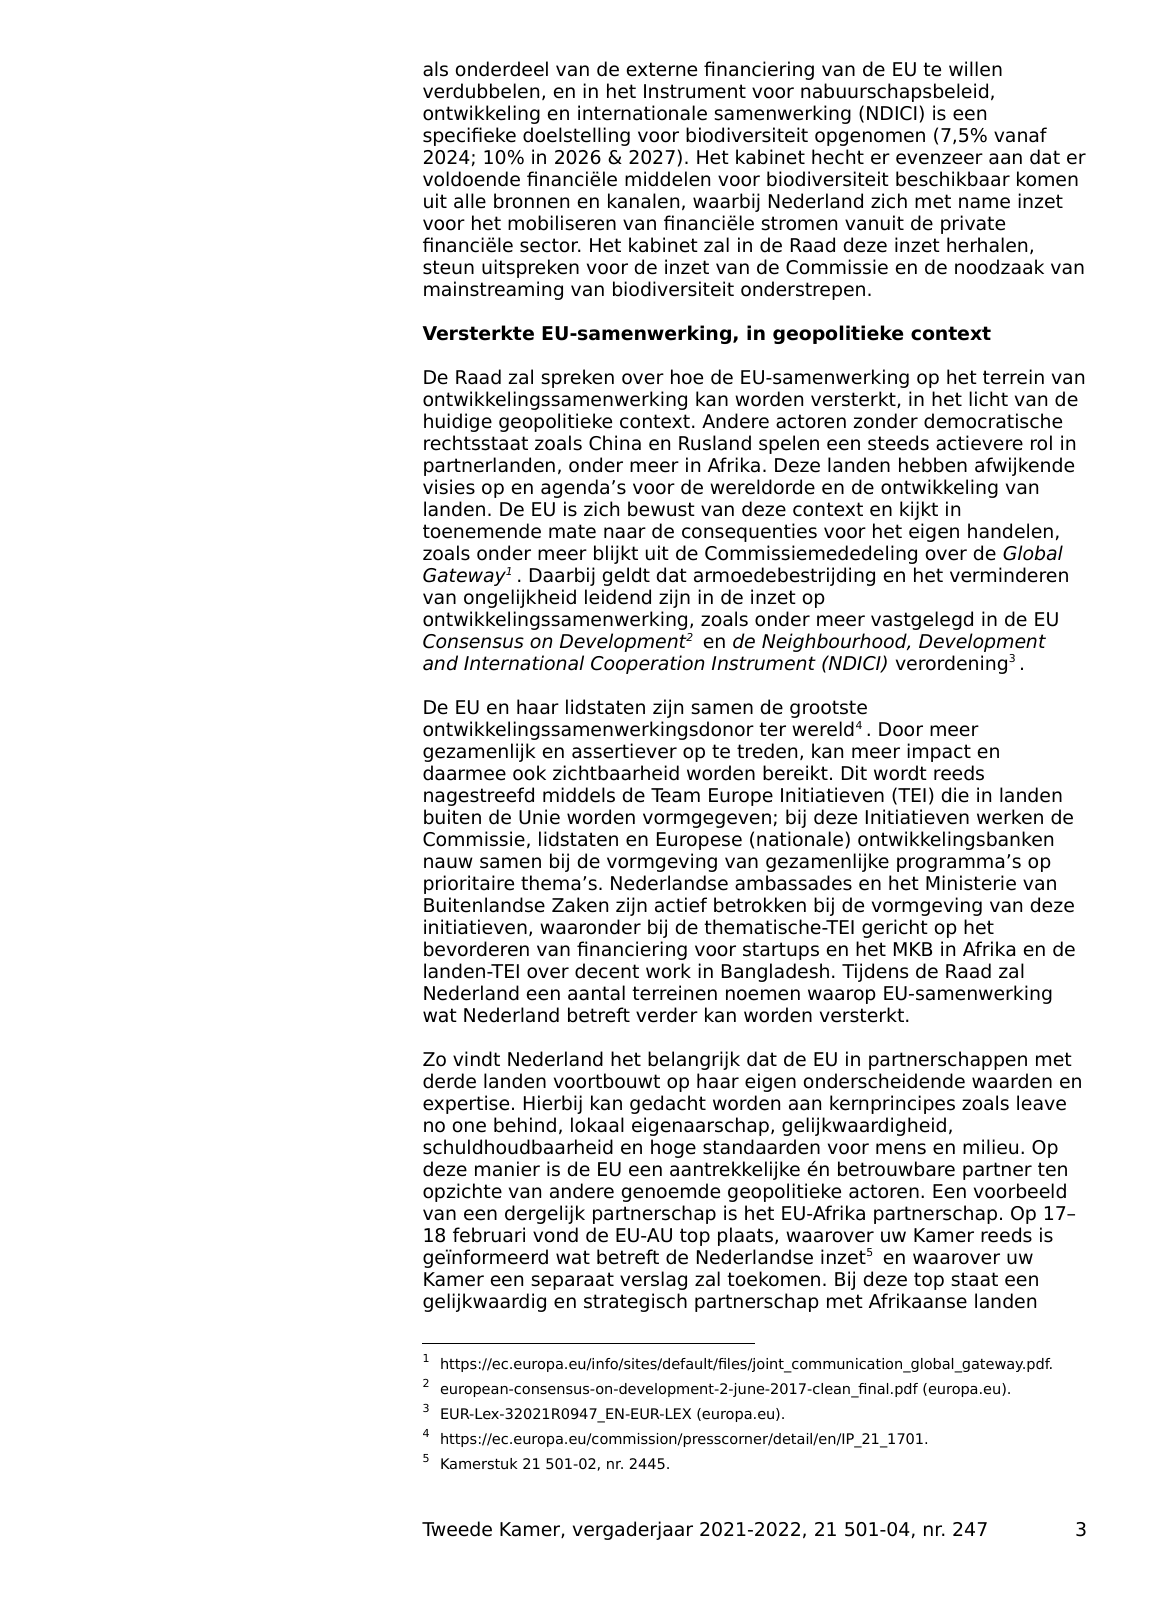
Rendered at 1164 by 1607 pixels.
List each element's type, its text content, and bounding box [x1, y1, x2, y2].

text als onderdeel van de externe financiering van de EU te willen verdubbelen, en in het Instrument voor nabuurschapsbeleid, ontwikkeling en internationale samenwerking (NDICI) is een specifieke doelstelling voor biodiversiteit opgenomen (7,5% vanaf 2024; 10% in 2026 & 2027). Het kabinet hecht er evenzeer aan dat er voldoende financiële middelen voor biodiversiteit beschikbaar komen uit alle bronnen en kanalen, waarbij Nederland zich met name inzet voor het mobiliseren van financiële stromen vanuit de private financiële sector. Het kabinet zal in de Raad deze inzet herhalen, steun uitspreken voor de inzet van de Commissie en de noodzaak van mainstreaming van biodiversiteit onderstrepen. [422, 59, 1087, 301]
text Kamerstuk 21 501-02, nr. 2445. [422, 1452, 1087, 1474]
text european-consensus-on-development-2-june-2017-clean_final.pdf (europa.eu). [422, 1377, 1087, 1399]
text De EU en haar lidstaten zijn samen de grootste ontwikkelingssamenwerkingsdonor ter wereld. Door meer gezamenlijk en assertiever op te treden, kan meer impact en daarmee ook zichtbaarheid worden bereikt. Dit wordt reeds nagestreefd middels de Team Europe Initiatieven (TEI) die in landen buiten de Unie worden vormgegeven; bij deze Initiatieven werken de Commissie, lidstaten en Europese (nationale) ontwikkelingsbanken nauw samen bij de vormgeving van gezamenlijke programma’s op prioritaire thema’s. Nederlandse ambassades en het Ministerie van Buitenlandse Zaken zijn actief betrokken bij de vormgeving van deze initiatieven, waaronder bij de thematische-TEI gericht op het bevorderen van financiering voor startups en het MKB in Afrika en de landen-TEI over decent work in Bangladesh. Tijdens de Raad zal Nederland een aantal terreinen noemen waarop EU-samenwerking wat Nederland betreft verder kan worden versterkt. [422, 697, 1087, 1027]
subtitle Versterkte EU-samenwerking, in geopolitieke context [422, 323, 1087, 345]
text EUR-Lex-32021R0947_EN-EUR-LEX (europa.eu). [422, 1402, 1087, 1424]
text https://ec.europa.eu/info/sites/default/files/joint_communication_global_gateway.pdf. [422, 1352, 1087, 1374]
text https://ec.europa.eu/commission/presscorner/detail/en/IP_21_1701. [422, 1427, 1087, 1449]
text Zo vindt Nederland het belangrijk dat de EU in partnerschappen met derde landen voortbouwt op haar eigen onderscheidende waarden en expertise. Hierbij kan gedacht worden aan kernprincipes zoals leave no one behind, lokaal eigenaarschap, gelijkwaardigheid, schuldhoudbaarheid en hoge standaarden voor mens en milieu. Op deze manier is de EU een aantrekkelijke én betrouwbare partner ten opzichte van andere genoemde geopolitieke actoren. Een voorbeeld van een dergelijk partnerschap is het EU-Afrika partnerschap. Op 17–18 februari vond de EU-AU top plaats, waarover uw Kamer reeds is geïnformeerd wat betreft de Nederlandse inzet en waarover uw Kamer een separaat verslag zal toekomen. Bij deze top staat een gelijkwaardig en strategisch partnerschap met Afrikaanse landen [422, 1049, 1087, 1313]
text De Raad zal spreken over hoe de EU-samenwerking op het terrein van ontwikkelingssamenwerking kan worden versterkt, in het licht van de huidige geopolitieke context. Andere actoren zonder democratische rechtsstaat zoals China en Rusland spelen een steeds actievere rol in partnerlanden, onder meer in Afrika. Deze landen hebben afwijkende visies op en agenda’s voor de wereldorde en de ontwikkeling van landen. De EU is zich bewust van deze context en kijkt in toenemende mate naar de consequenties voor het eigen handelen, zoals onder meer blijkt uit de Commissiemededeling over de Global Gateway. Daarbij geldt dat armoedebestrijding en het verminderen van ongelijkheid leidend zijn in de inzet op ontwikkelingssamenwerking, zoals onder meer vastgelegd in de EU Consensus on Development en de Neighbourhood, Development and International Cooperation Instrument (NDICI) verordening. [422, 367, 1087, 675]
